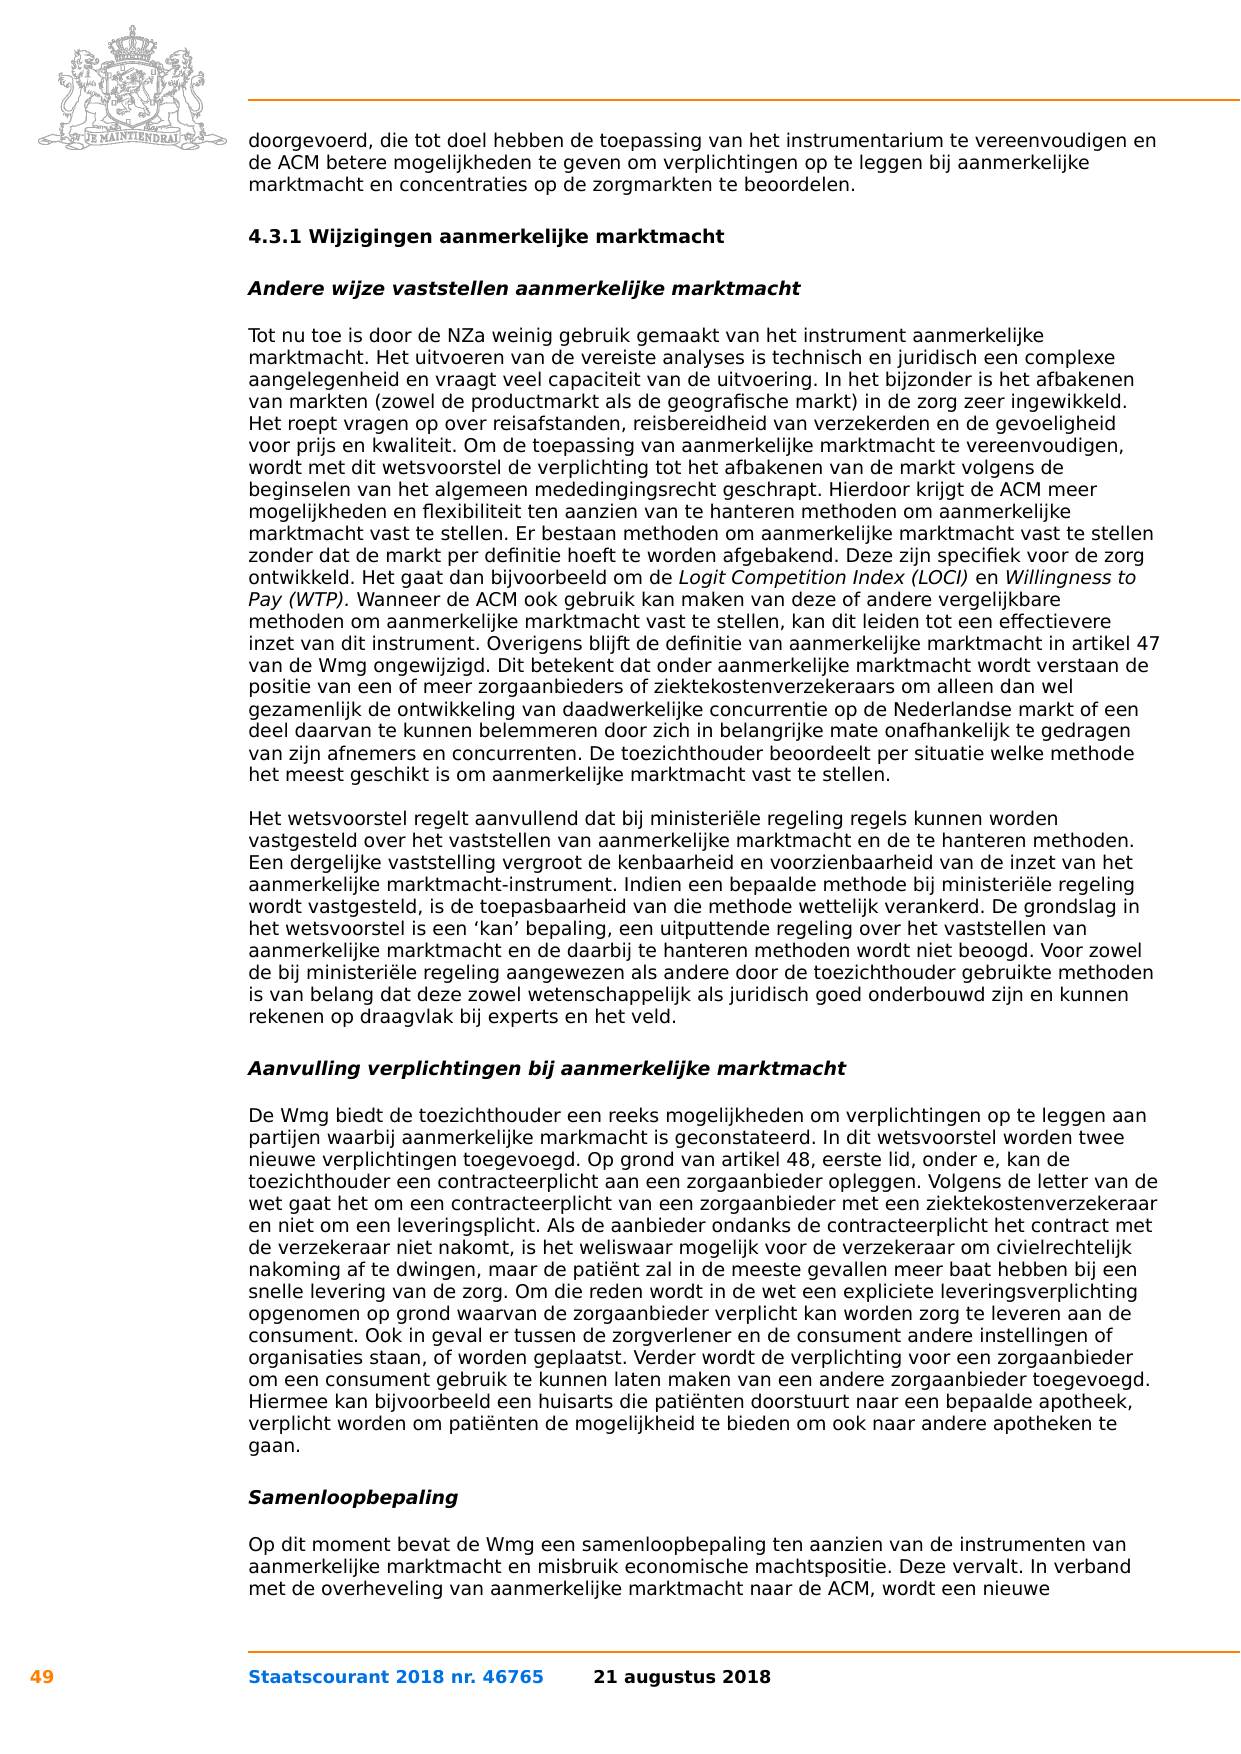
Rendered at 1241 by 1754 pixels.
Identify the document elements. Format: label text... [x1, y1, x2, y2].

text Het wetsvoorstel regelt aanvullend dat bij ministeriële regeling regels kunnen worden vastgesteld over het vaststellen van aanmerkelijke marktmacht en de te hanteren methoden. Een dergelijke vaststelling vergroot de kenbaarheid en voorzienbaarheid van de inzet van het aanmerkelijke marktmacht-instrument. Indien een bepaalde methode bij ministeriële regeling wordt vastgesteld, is de toepasbaarheid van die methode wettelijk verankerd. De grondslag in het wetsvoorstel is een ‘kan’ bepaling, een uitputtende regeling over het vaststellen van aanmerkelijke marktmacht en de daarbij te hanteren methoden wordt niet beoogd. Voor zowel de bij ministeriële regeling aangewezen als andere door de toezichthouder gebruikte methoden is van belang dat deze zowel wetenschappelijk als juridisch goed onderbouwd zijn en kunnen rekenen op draagvlak bij experts en het veld. [248, 808, 1163, 1028]
text Tot nu toe is door de NZa weinig gebruik gemaakt van het instrument aanmerkelijke marktmacht. Het uitvoeren van de vereiste analyses is technisch en juridisch een complexe aangelegenheid en vraagt veel capaciteit van de uitvoering. In het bijzonder is het afbakenen van markten (zowel de productmarkt als de geografische markt) in de zorg zeer ingewikkeld. Het roept vragen op over reisafstanden, reisbereidheid van verzekerden en de gevoeligheid voor prijs en kwaliteit. Om de toepassing van aanmerkelijke marktmacht te vereenvoudigen, wordt met dit wetsvoorstel de verplichting tot het afbakenen van de markt volgens de beginselen van het algemeen mededingingsrecht geschrapt. Hierdoor krijgt de ACM meer mogelijkheden en flexibiliteit ten aanzien van te hanteren methoden om aanmerkelijke marktmacht vast te stellen. Er bestaan methoden om aanmerkelijke marktmacht vast te stellen zonder dat de markt per definitie hoeft te worden afgebakend. Deze zijn specifiek voor de zorg ontwikkeld. Het gaat dan bijvoorbeeld om de Logit Competition Index (LOCI) en Willingness to Pay (WTP). Wanneer de ACM ook gebruik kan maken van deze of andere vergelijkbare methoden om aanmerkelijke marktmacht vast te stellen, kan dit leiden tot een effectievere inzet van dit instrument. Overigens blijft de definitie van aanmerkelijke marktmacht in artikel 47 van de Wmg ongewijzigd. Dit betekent dat onder aanmerkelijke marktmacht wordt verstaan de positie van een of meer zorgaanbieders of ziektekostenverzekeraars om alleen dan wel gezamenlijk de ontwikkeling van daadwerkelijke concurrentie op de Nederlandse markt of een deel daarvan te kunnen belemmeren door zich in belangrijke mate onafhankelijk te gedragen van zijn afnemers en concurrenten. De toezichthouder beoordeelt per situatie welke methode het meest geschikt is om aanmerkelijke marktmacht vast te stellen. [248, 325, 1163, 786]
text Op dit moment bevat de Wmg een samenloopbepaling ten aanzien van de instrumenten van aanmerkelijke marktmacht en misbruik economische machtspositie. Deze vervalt. In verband met de overheveling van aanmerkelijke marktmacht naar de ACM, wordt een nieuwe [248, 1534, 1163, 1599]
subtitle Aanvulling verplichtingen bij aanmerkelijke marktmacht [248, 1058, 1163, 1080]
text De Wmg biedt de toezichthouder een reeks mogelijkheden om verplichtingen op te leggen aan partijen waarbij aanmerkelijke markmacht is geconstateerd. In dit wetsvoorstel worden twee nieuwe verplichtingen toegevoegd. Op grond van artikel 48, eerste lid, onder e, kan de toezichthouder een contracteerplicht aan een zorgaanbieder opleggen. Volgens de letter van de wet gaat het om een contracteerplicht van een zorgaanbieder met een ziektekostenverzekeraar en niet om een leveringsplicht. Als de aanbieder ondanks de contracteerplicht het contract met de verzekeraar niet nakomt, is het weliswaar mogelijk voor de verzekeraar om civielrechtelijk nakoming af te dwingen, maar de patiënt zal in de meeste gevallen meer baat hebben bij een snelle levering van de zorg. Om die reden wordt in de wet een expliciete leveringsverplichting opgenomen op grond waarvan de zorgaanbieder verplicht kan worden zorg te leveren aan de consument. Ook in geval er tussen de zorgverlener en de consument andere instellingen of organisaties staan, of worden geplaatst. Verder wordt de verplichting voor een zorgaanbieder om een consument gebruik te kunnen laten maken van een andere zorgaanbieder toegevoegd. Hiermee kan bijvoorbeeld een huisarts die patiënten doorstuurt naar een bepaalde apotheek, verplicht worden om patiënten de mogelijkheid te bieden om ook naar andere apotheken te gaan. [248, 1105, 1163, 1457]
text doorgevoerd, die tot doel hebben de toepassing van het instrumentarium te vereenvoudigen en de ACM betere mogelijkheden te geven om verplichtingen op te leggen bij aanmerkelijke marktmacht en concentraties op de zorgmarkten te beoordelen. [248, 130, 1163, 196]
picture [38, 25, 227, 150]
subtitle 4.3.1 Wijzigingen aanmerkelijke marktmacht [248, 226, 1163, 248]
subtitle Samenloopbepaling [248, 1487, 1163, 1509]
subtitle Andere wijze vaststellen aanmerkelijke marktmacht [248, 278, 1163, 300]
